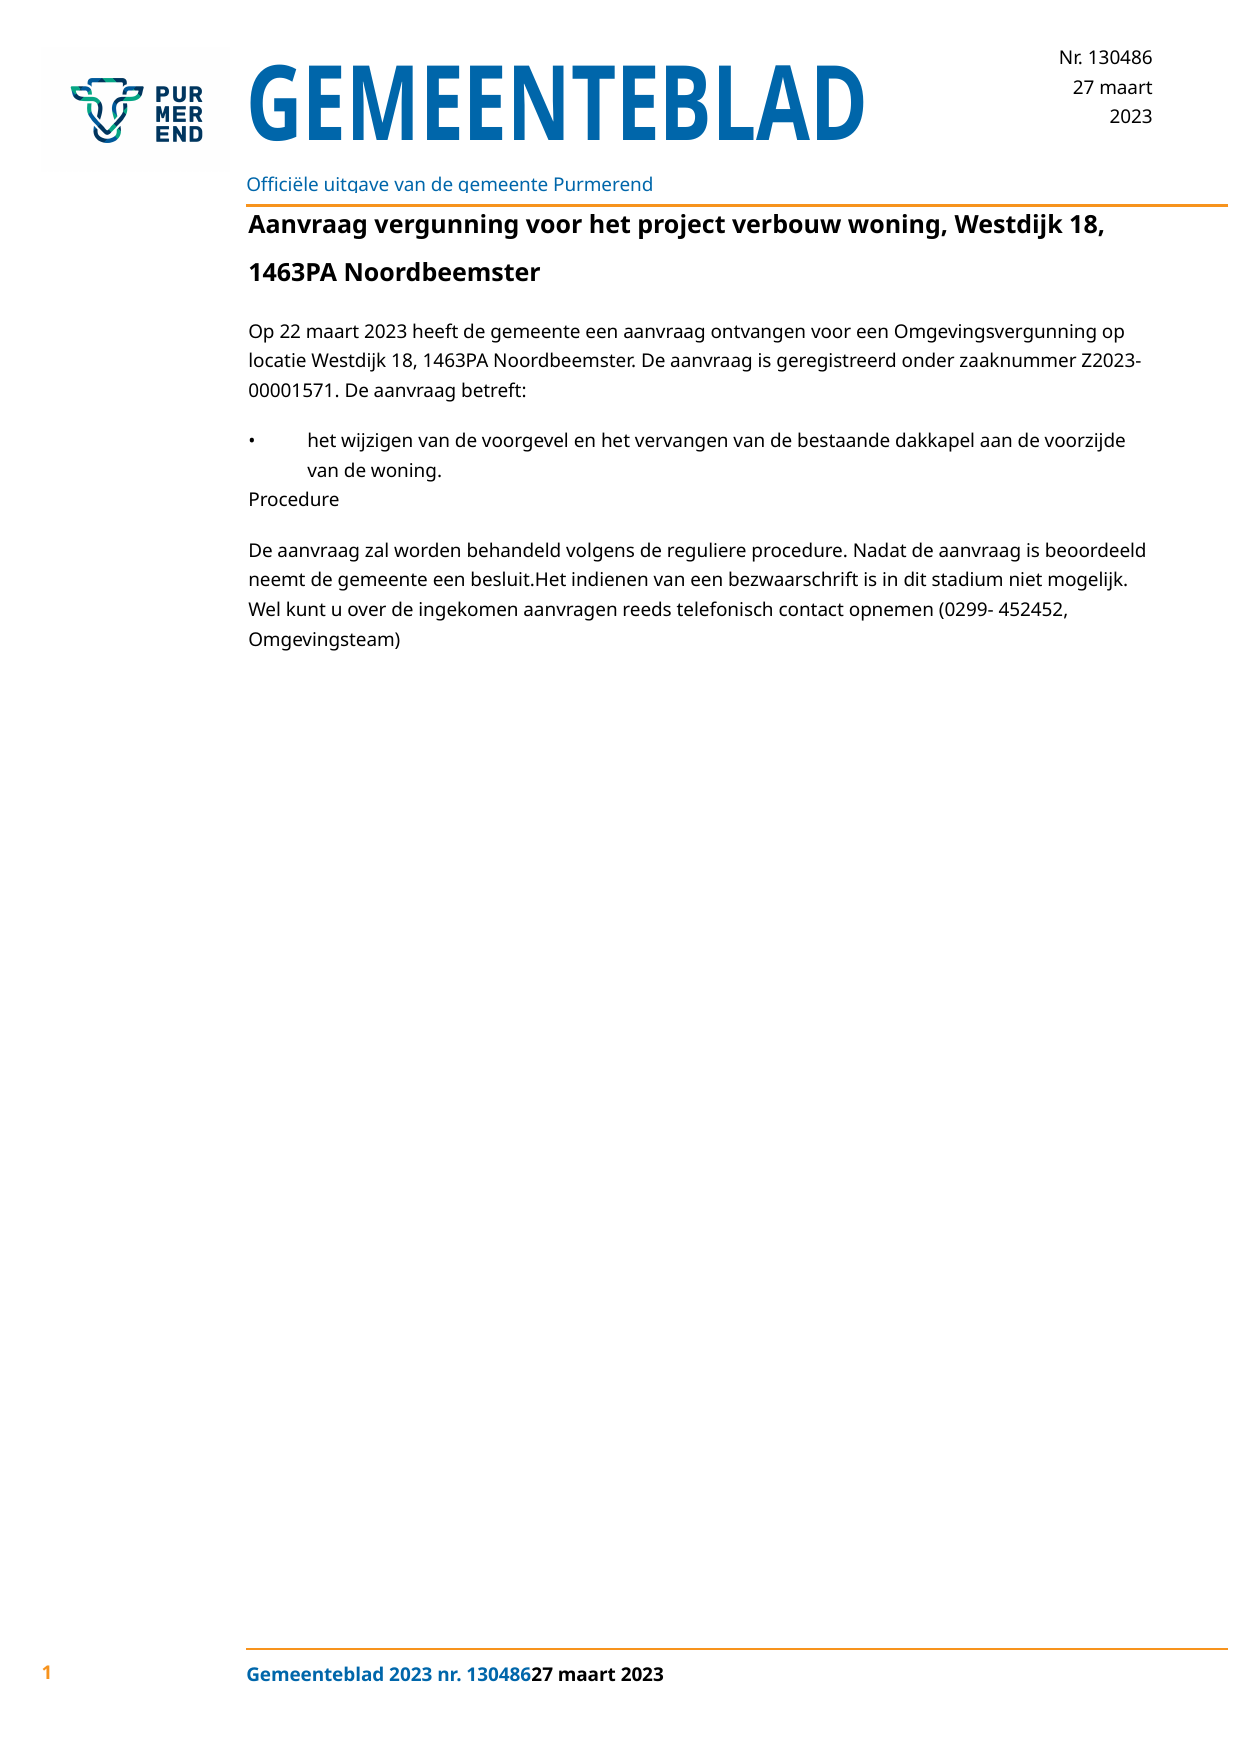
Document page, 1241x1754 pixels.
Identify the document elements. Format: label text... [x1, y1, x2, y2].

text Op 22 maart 2023 heeft de gemeente een aanvraag ontvangen voor een Omgevingsvergunning op locatie Westdijk 18, 1463PA Noordbeemster. De aanvraag is geregistreerd onder zaaknummer Z2023-00001571. De aanvraag betreft: [248, 318, 1152, 403]
list het wijzigen van de voorgevel en het vervangen van de bestaande dakkapel aan de voorzijde van de woning. [248, 427, 1152, 483]
text Procedure [248, 487, 1152, 512]
text De aanvraag zal worden behandeld volgens de reguliere procedure. Nadat de aanvraag is beoordeeld neemt de gemeente een besluit.Het indienen van een bezwaarschrift is in dit stadium niet mogelijk. Wel kunt u over de ingekomen aanvragen reeds telefonisch contact opnemen (0299- 452452, Omgevingsteam) [248, 537, 1152, 652]
picture [41, 47, 231, 172]
text Aanvraag vergunning voor het project verbouw woning, Westdijk 18, 1463PA Noordbeemster [248, 207, 1152, 288]
